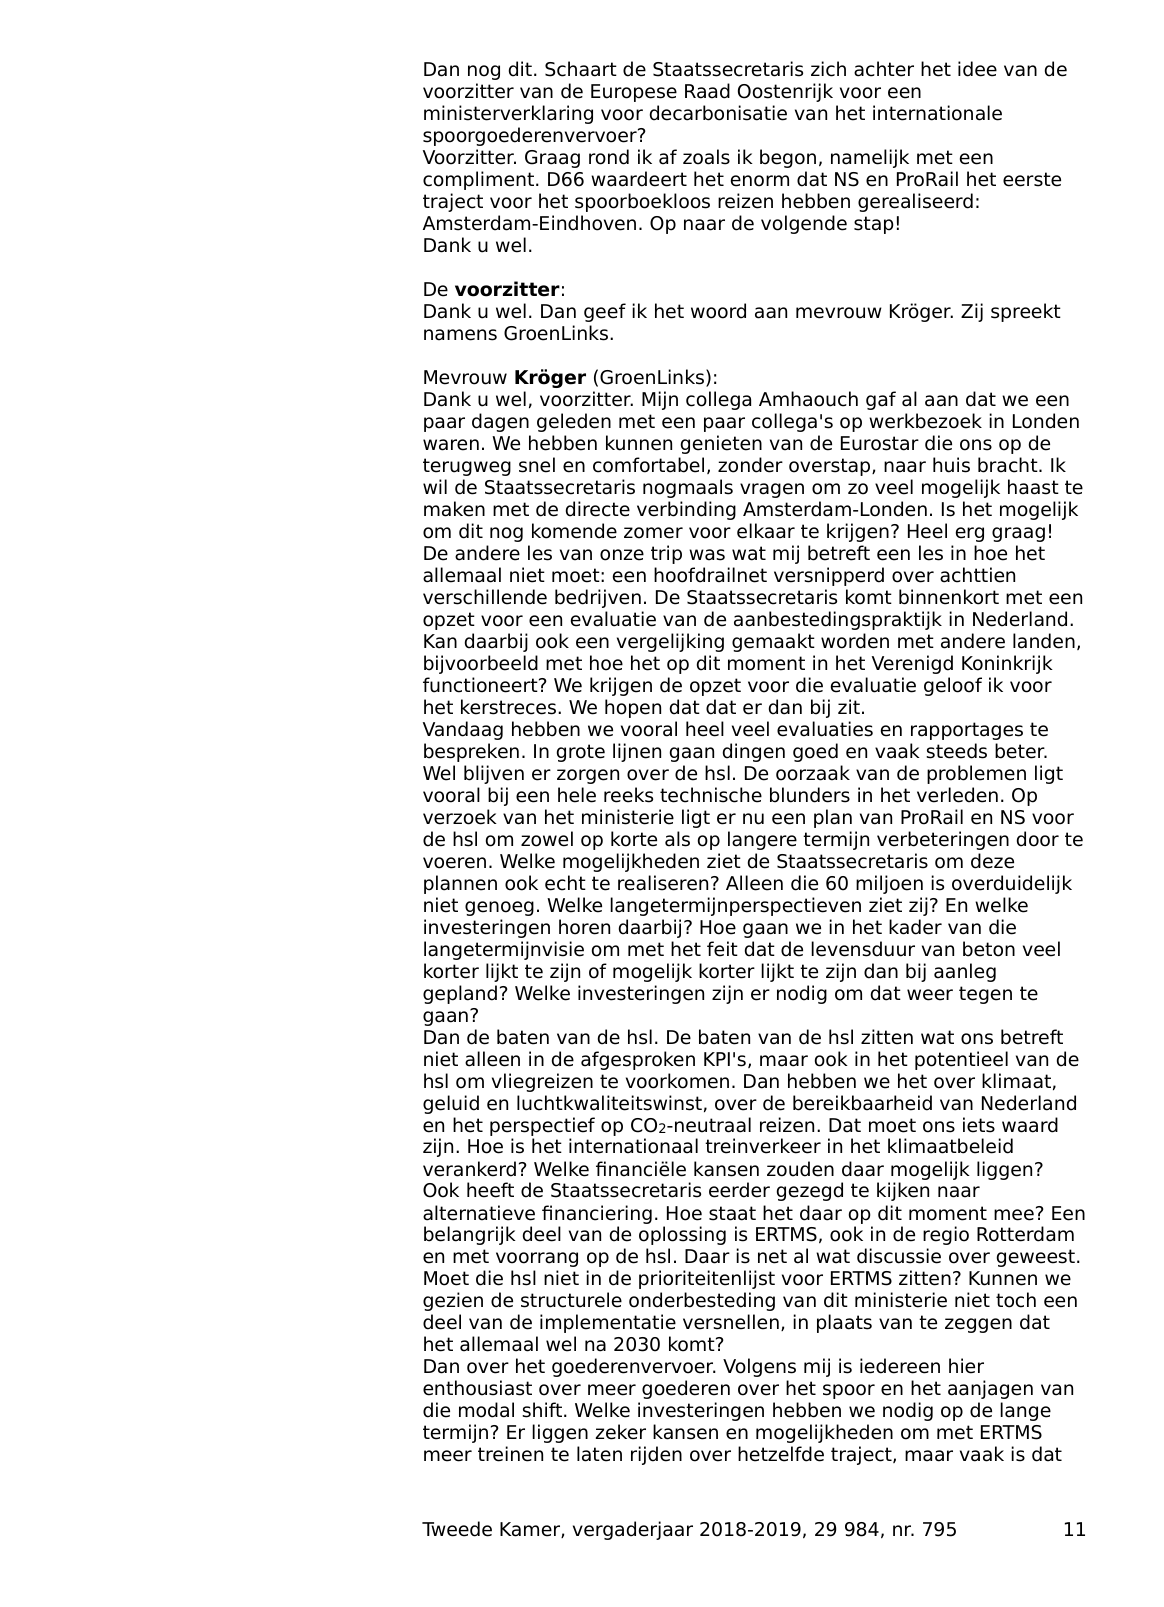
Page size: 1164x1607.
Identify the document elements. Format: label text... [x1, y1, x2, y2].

text Dank u wel. [422, 235, 1087, 257]
text Dan de baten van de hsl. De baten van de hsl zitten wat ons betreft niet alleen in de afgesproken KPI's, maar ook in het potentieel van de hsl om vliegreizen te voorkomen. Dan hebben we het over klimaat, geluid en luchtkwaliteitswinst, over de bereikbaarheid van Nederland en het perspectief op CO2-neutraal reizen. Dat moet ons iets waard zijn. Hoe is het internationaal treinverkeer in het klimaatbeleid verankerd? Welke financiële kansen zouden daar mogelijk liggen? Ook heeft de Staatssecretaris eerder gezegd te kijken naar alternatieve financiering. Hoe staat het daar op dit moment mee? Een belangrijk deel van de oplossing is ERTMS, ook in de regio Rotterdam en met voorrang op de hsl. Daar is net al wat discussie over geweest. Moet die hsl niet in de prioriteitenlijst voor ERTMS zitten? Kunnen we gezien de structurele onderbesteding van dit ministerie niet toch een deel van de implementatie versnellen, in plaats van te zeggen dat het allemaal wel na 2030 komt? [422, 1027, 1087, 1356]
text Vandaag hebben we vooral heel veel evaluaties en rapportages te bespreken. In grote lijnen gaan dingen goed en vaak steeds beter. Wel blijven er zorgen over de hsl. De oorzaak van de problemen ligt vooral bij een hele reeks technische blunders in het verleden. Op verzoek van het ministerie ligt er nu een plan van ProRail en NS voor de hsl om zowel op korte als op langere termijn verbeteringen door te voeren. Welke mogelijkheden ziet de Staatssecretaris om deze plannen ook echt te realiseren? Alleen die 60 miljoen is overduidelijk niet genoeg. Welke langetermijnperspectieven ziet zij? En welke investeringen horen daarbij? Hoe gaan we in het kader van die langetermijnvisie om met het feit dat de levensduur van beton veel korter lijkt te zijn of mogelijk korter lijkt te zijn dan bij aanleg gepland? Welke investeringen zijn er nodig om dat weer tegen te gaan? [422, 719, 1087, 1027]
text Dan nog dit. Schaart de Staatssecretaris zich achter het idee van de voorzitter van de Europese Raad Oostenrijk voor een ministerverklaring voor decarbonisatie van het internationale spoorgoederenvervoer? [422, 59, 1087, 147]
text Dank u wel, voorzitter. Mijn collega Amhaouch gaf al aan dat we een paar dagen geleden met een paar collega's op werkbezoek in Londen waren. We hebben kunnen genieten van de Eurostar die ons op de terugweg snel en comfortabel, zonder overstap, naar huis bracht. Ik wil de Staatssecretaris nogmaals vragen om zo veel mogelijk haast te maken met de directe verbinding Amsterdam-Londen. Is het mogelijk om dit nog komende zomer voor elkaar te krijgen? Heel erg graag! [422, 389, 1087, 543]
text Dank u wel. Dan geef ik het woord aan mevrouw Kröger. Zij spreekt namens GroenLinks. [422, 301, 1087, 345]
text De voorzitter: [422, 279, 1087, 301]
text Voorzitter. Graag rond ik af zoals ik begon, namelijk met een compliment. D66 waardeert het enorm dat NS en ProRail het eerste traject voor het spoorboekloos reizen hebben gerealiseerd: Amsterdam-Eindhoven. Op naar de volgende stap! [422, 147, 1087, 235]
text Dan over het goederenvervoer. Volgens mij is iedereen hier enthousiast over meer goederen over het spoor en het aanjagen van die modal shift. Welke investeringen hebben we nodig op de lange termijn? Er liggen zeker kansen en mogelijkheden om met ERTMS meer treinen te laten rijden over hetzelfde traject, maar vaak is dat [422, 1356, 1087, 1466]
text Mevrouw Kröger (GroenLinks): [422, 367, 1087, 389]
text De andere les van onze trip was wat mij betreft een les in hoe het allemaal niet moet: een hoofdrailnet versnipperd over achttien verschillende bedrijven. De Staatssecretaris komt binnenkort met een opzet voor een evaluatie van de aanbestedingspraktijk in Nederland. Kan daarbij ook een vergelijking gemaakt worden met andere landen, bijvoorbeeld met hoe het op dit moment in het Verenigd Koninkrijk functioneert? We krijgen de opzet voor die evaluatie geloof ik voor het kerstreces. We hopen dat dat er dan bij zit. [422, 543, 1087, 719]
